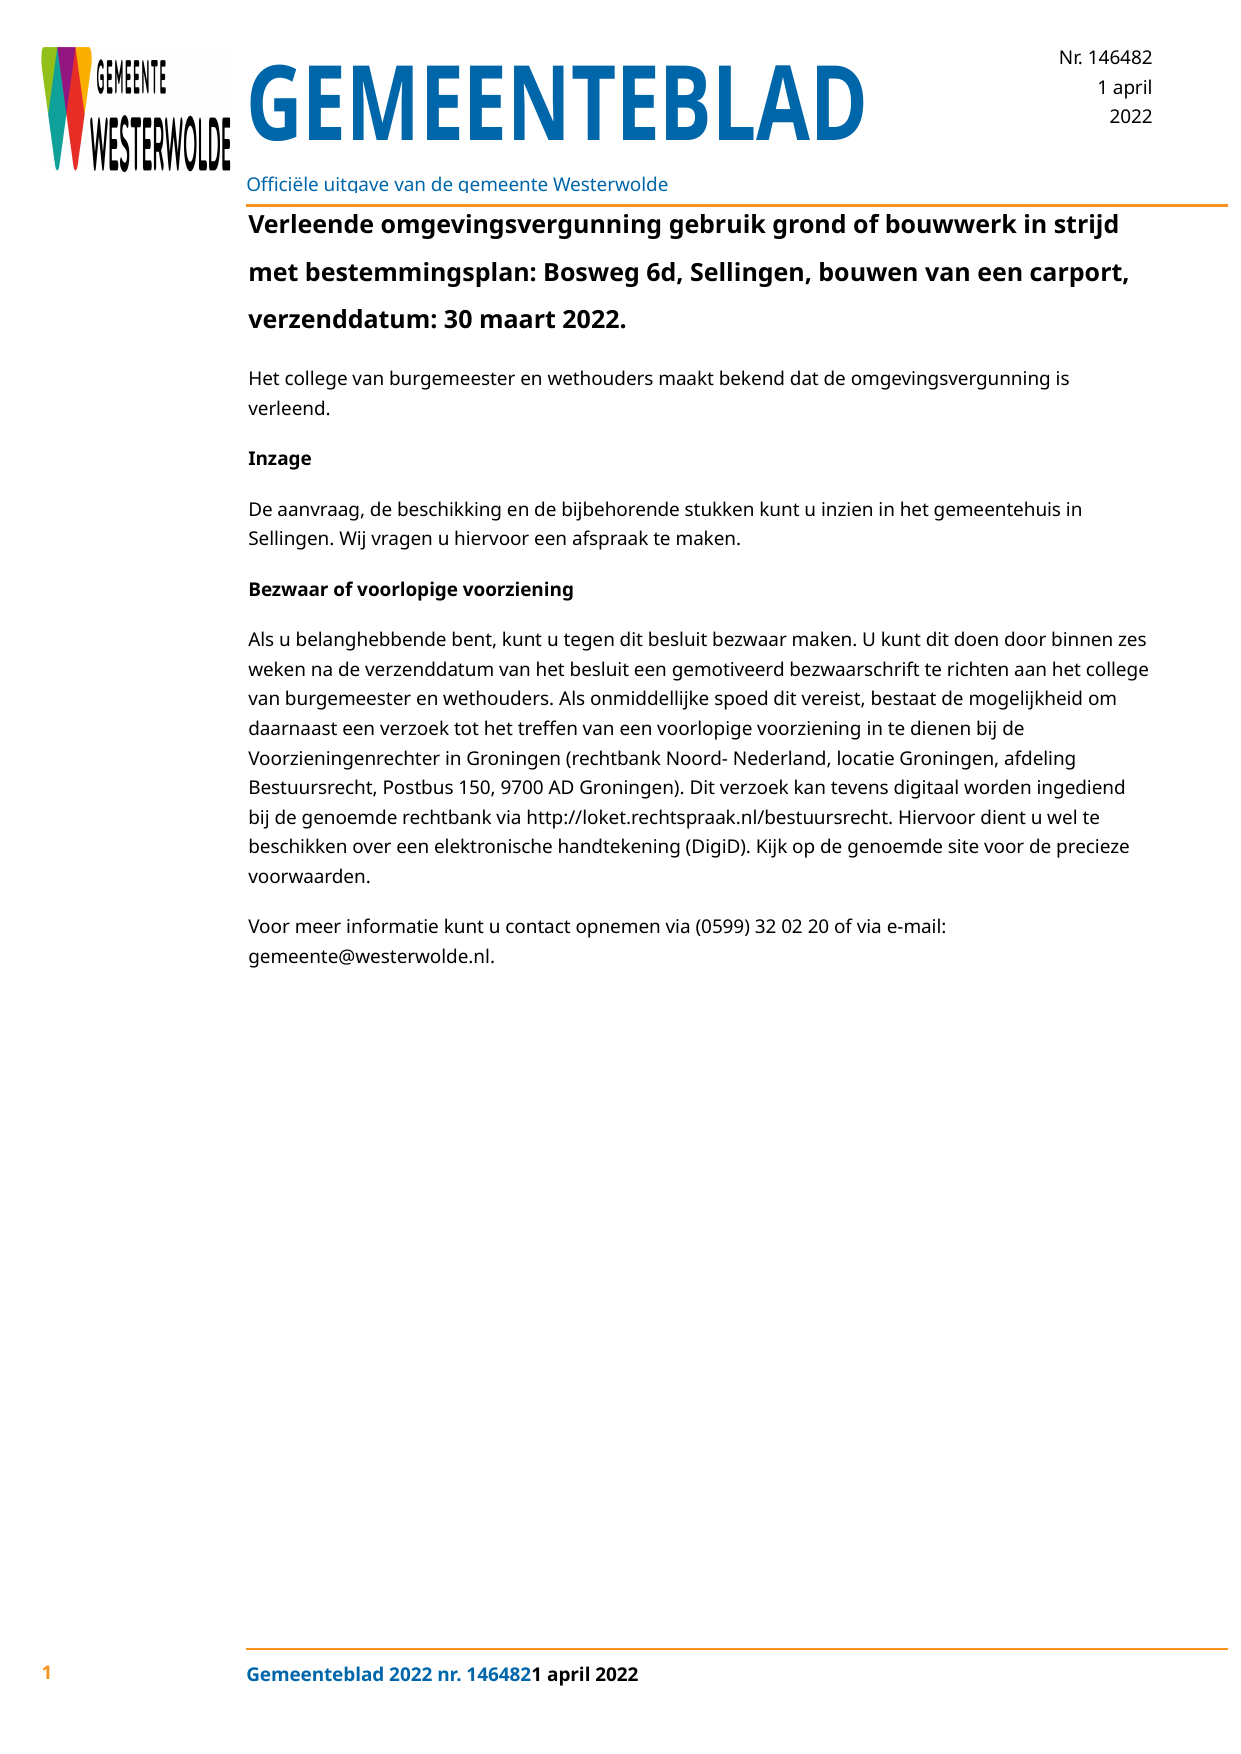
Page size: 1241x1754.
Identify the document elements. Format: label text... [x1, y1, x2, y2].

text Inzage [248, 446, 1152, 471]
text Voor meer informatie kunt u contact opnemen via (0599) 32 02 20 of via e-mail: gemeente@westerwolde.nl. [248, 913, 1152, 969]
picture [41, 47, 231, 172]
text Verleende omgevingsvergunning gebruik grond of bouwwerk in strijd met bestemmingsplan: Bosweg 6d, Sellingen, bouwen van een carport, verzenddatum: 30 maart 2022. [248, 207, 1152, 336]
text Als u belanghebbende bent, kunt u tegen dit besluit bezwaar maken. U kunt dit doen door binnen zes weken na de verzenddatum van het besluit een gemotiveerd bezwaarschrift te richten aan het college van burgemeester en wethouders. Als onmiddellijke spoed dit vereist, bestaat de mogelijkheid om daarnaast een verzoek tot het treffen van een voorlopige voorziening in te dienen bij de Voorzieningenrechter in Groningen (rechtbank Noord- Nederland, locatie Groningen, afdeling Bestuursrecht, Postbus 150, 9700 AD Groningen). Dit verzoek kan tevens digitaal worden ingediend bij de genoemde rechtbank via http://loket.rechtspraak.nl/bestuursrecht. Hiervoor dient u wel te beschikken over een elektronische handtekening (DigiD). Kijk op de genoemde site voor de precieze voorwaarden. [248, 626, 1152, 889]
text Het college van burgemeester en wethouders maakt bekend dat de omgevingsvergunning is verleend. [248, 366, 1152, 421]
text Bezwaar of voorlopige voorziening [248, 576, 1152, 602]
text De aanvraag, de beschikking en de bijbehorende stukken kunt u inzien in het gemeentehuis in Sellingen. Wij vragen u hiervoor een afspraak te maken. [248, 496, 1152, 551]
